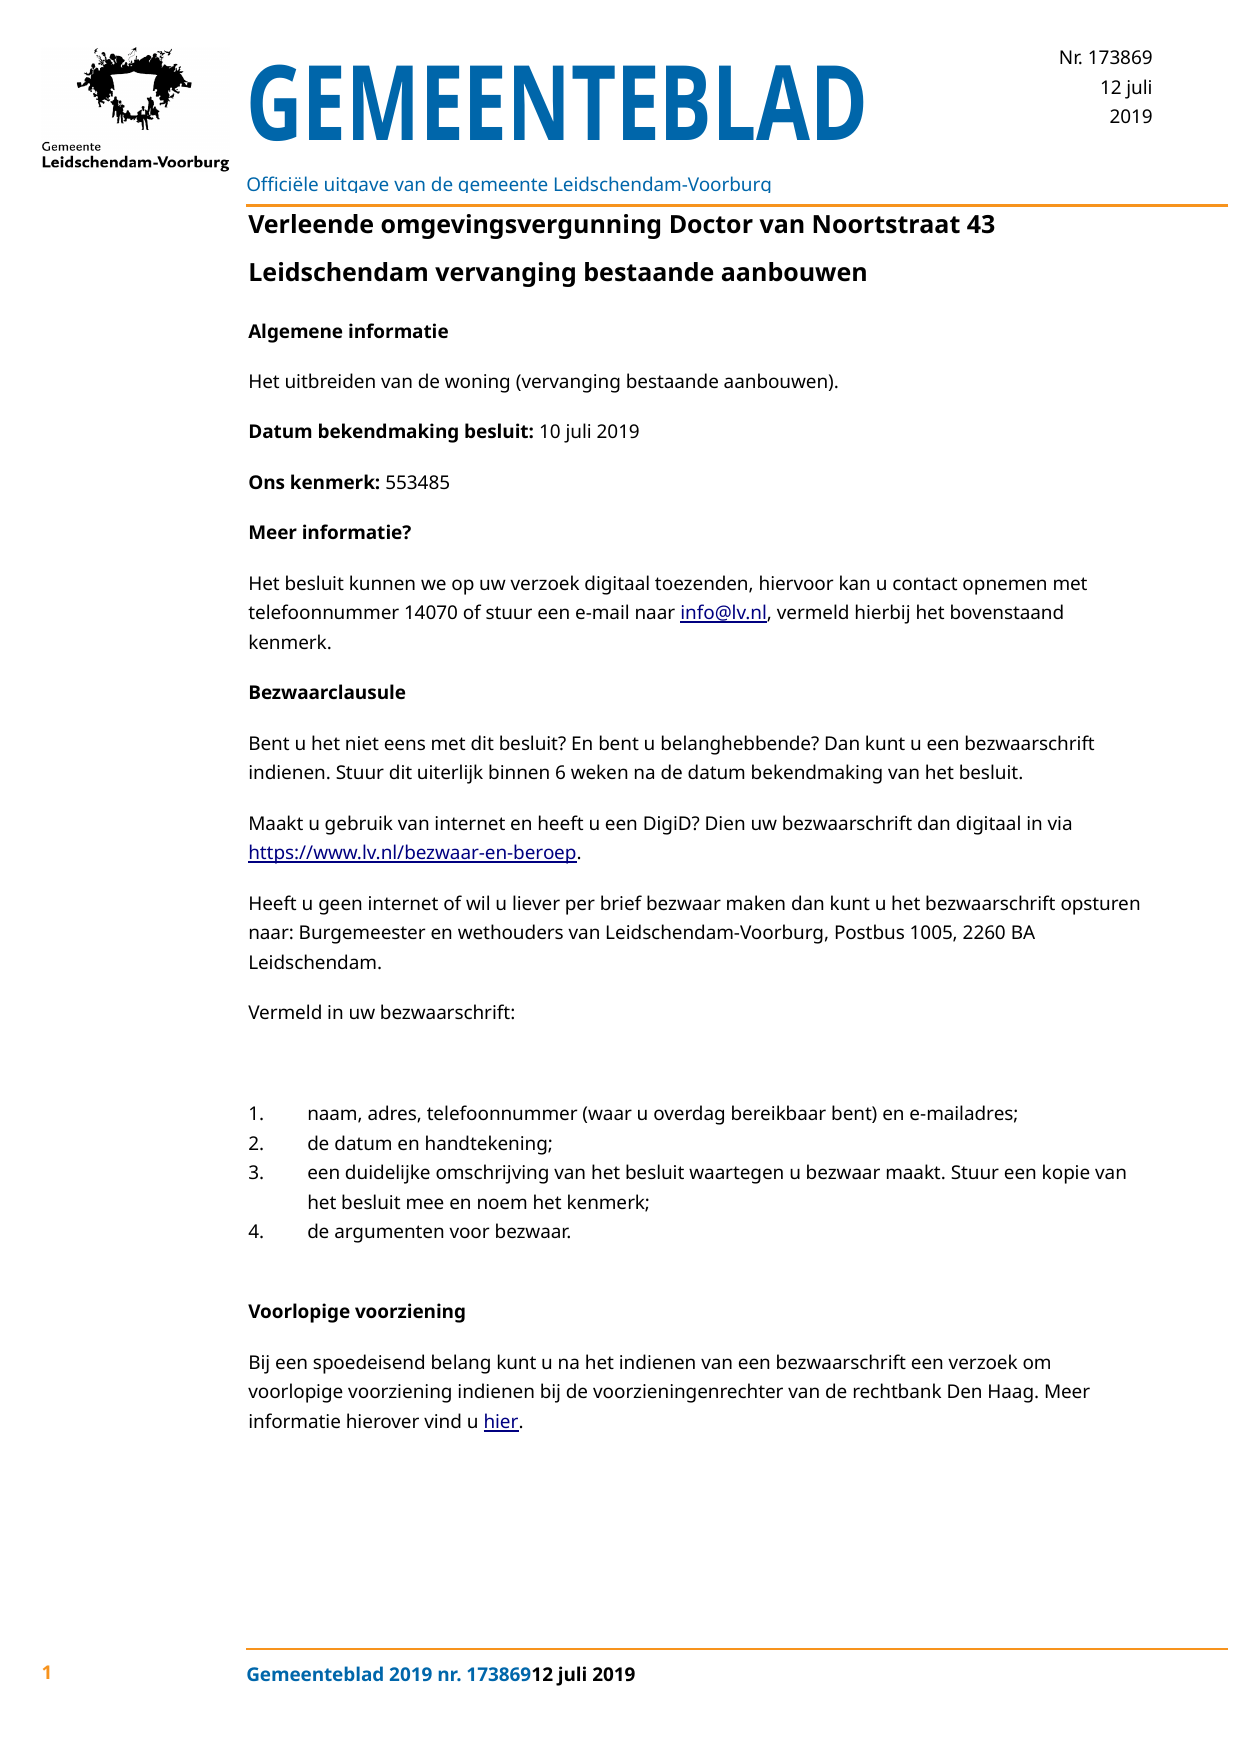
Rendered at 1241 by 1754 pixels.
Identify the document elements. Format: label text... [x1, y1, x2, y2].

picture [41, 47, 231, 172]
text Heeft u geen internet of wil u liever per brief bezwaar maken dan kunt u het bezwaarschrift opsturen naar: Burgemeester en wethouders van Leidschendam-Voorburg, Postbus 1005, 2260 BA Leidschendam. [248, 890, 1152, 975]
text Ons kenmerk: 553485 [248, 469, 1152, 495]
text Bent u het niet eens met dit besluit? En bent u belanghebbende? Dan kunt u een bezwaarschrift indienen. Stuur dit uiterlijk binnen 6 weken na de datum bekendmaking van het besluit. [248, 730, 1152, 785]
text Bij een spoedeisend belang kunt u na het indienen van een bezwaarschrift een verzoek om voorlopige voorziening indienen bij de voorzieningenrechter van de rechtbank Den Haag. Meer informatie hierover vind u hier. [248, 1349, 1152, 1434]
list de argumenten voor bezwaar. [248, 1219, 1152, 1244]
text Vermeld in uw bezwaarschrift: [248, 999, 1152, 1025]
text Verleende omgevingsvergunning Doctor van Noortstraat 43 Leidschendam vervanging bestaande aanbouwen [248, 207, 1152, 288]
text Meer informatie? [248, 519, 1152, 545]
list de datum en handtekening; [248, 1130, 1152, 1156]
text Het uitbreiden van de woning (vervanging bestaande aanbouwen). [248, 368, 1152, 394]
text Bezwaarclausule [248, 679, 1152, 705]
text Maakt u gebruik van internet en heeft u een DigiD? Dien uw bezwaarschrift dan digitaal in via https://www.lv.nl/bezwaar-en-beroep. [248, 810, 1152, 865]
list een duidelijke omschrijving van het besluit waartegen u bezwaar maakt. Stuur een kopie van het besluit mee en noem het kenmerk; [248, 1159, 1152, 1215]
text Datum bekendmaking besluit: 10 juli 2019 [248, 419, 1152, 444]
list naam, adres, telefoonnummer (waar u overdag bereikbaar bent) en e-mailadres; [248, 1100, 1152, 1126]
text Het besluit kunnen we op uw verzoek digitaal toezenden, hiervoor kan u contact opnemen met telefoonnummer 14070 of stuur een e-mail naar info@lv.nl, vermeld hierbij het bovenstaand kenmerk. [248, 570, 1152, 655]
text Algemene informatie [248, 318, 1152, 344]
text Voorlopige voorziening [248, 1299, 1152, 1324]
